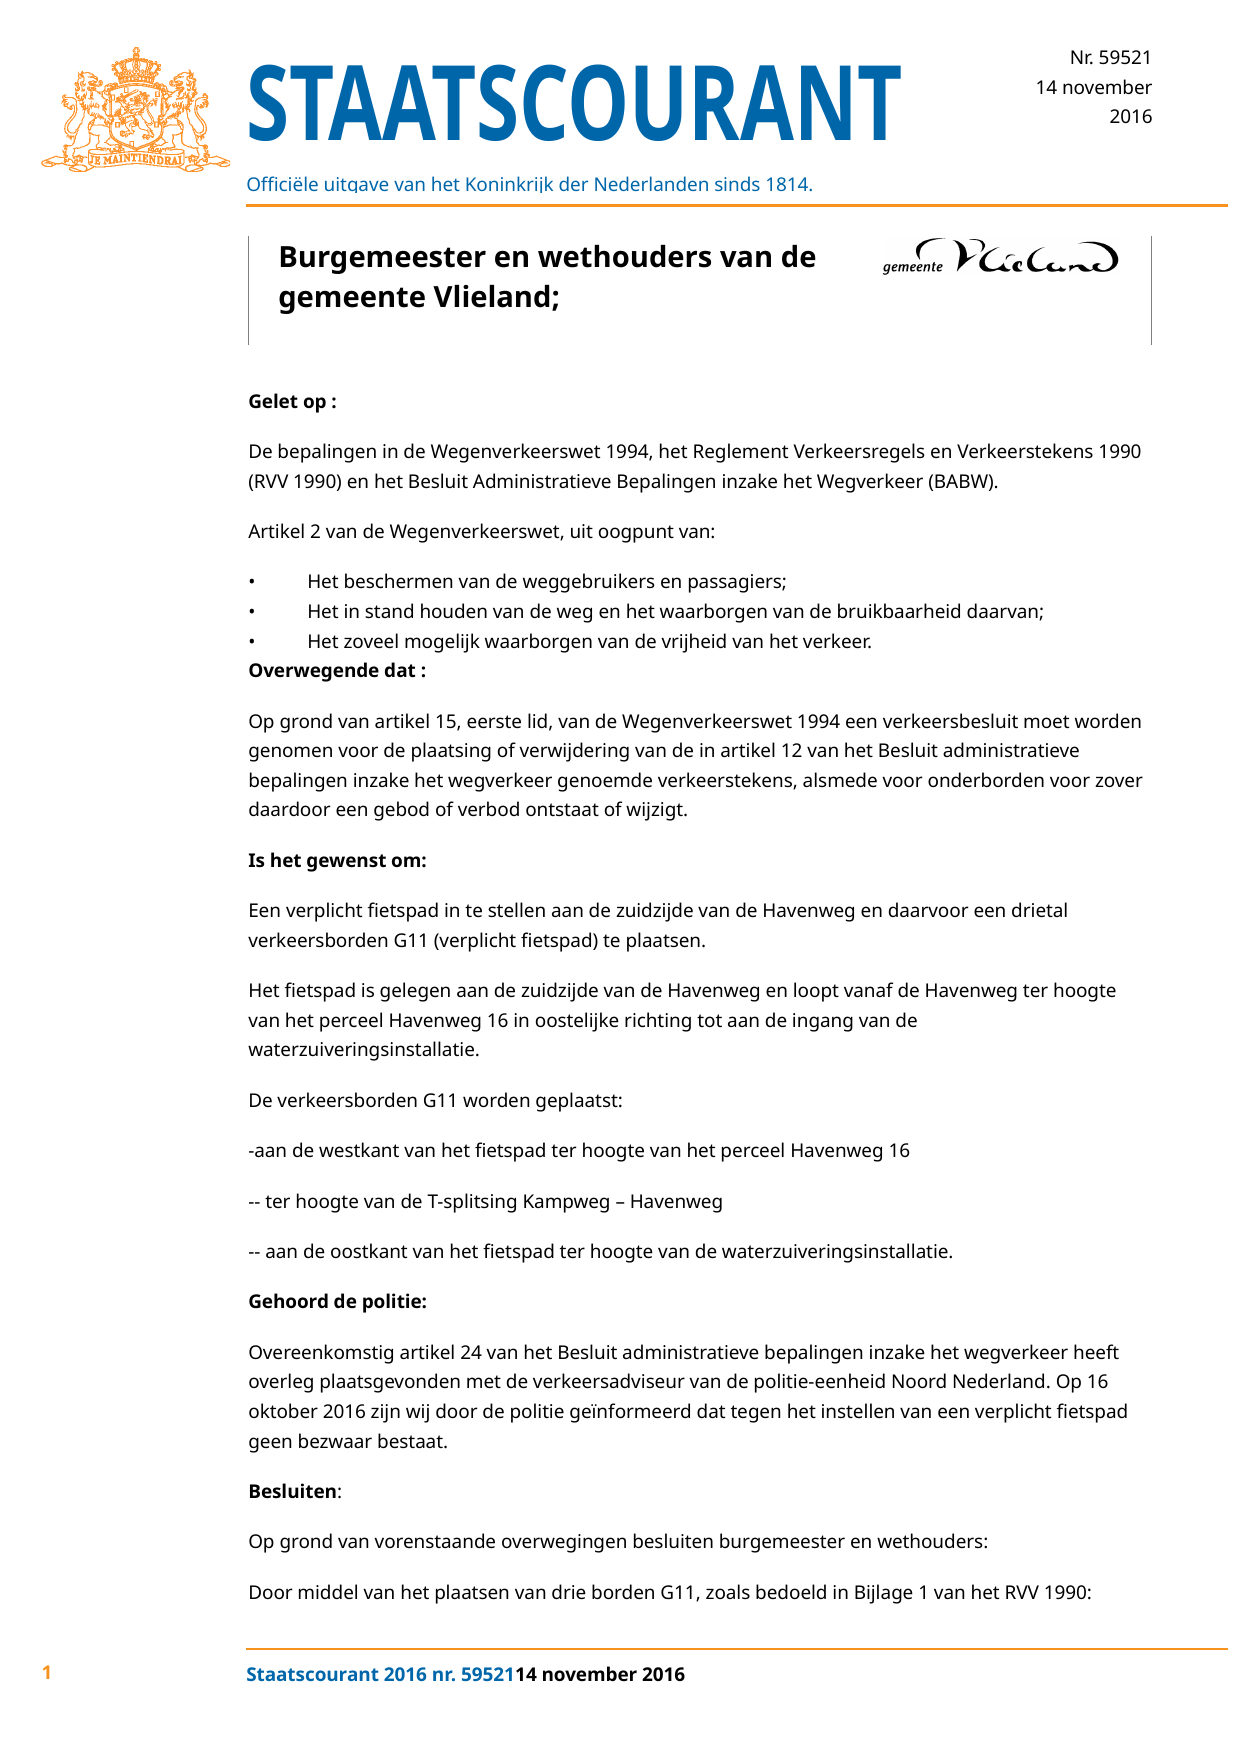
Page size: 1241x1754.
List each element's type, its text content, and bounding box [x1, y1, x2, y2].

text Het fietspad is gelegen aan de zuidzijde van de Havenweg en loopt vanaf de Havenweg ter hoogte van het perceel Havenweg 16 in oostelijke richting tot aan de ingang van de waterzuiveringsinstallatie. [248, 977, 1152, 1062]
text Op grond van vorenstaande overwegingen besluiten burgemeester en wethouders: [248, 1529, 1152, 1554]
text -- ter hoogte van de T-splitsing Kampweg – Havenweg [248, 1188, 1152, 1214]
text -aan de westkant van het fietspad ter hoogte van het perceel Havenweg 16 [248, 1137, 1152, 1163]
table_header [850, 236, 1151, 345]
text De verkeersborden G11 worden geplaatst: [248, 1087, 1152, 1113]
text Artikel 2 van de Wegenverkeerswet, uit oogpunt van: [248, 518, 1152, 544]
list Het in stand houden van de weg en het waarborgen van de bruikbaarheid daarvan; [248, 598, 1152, 624]
picture [882, 236, 1119, 276]
text De bepalingen in de Wegenverkeerswet 1994, het Reglement Verkeersregels en Verkeerstekens 1990 (RVV 1990) en het Besluit Administratieve Bepalingen inzake het Wegverkeer (BABW). [248, 438, 1152, 494]
text Op grond van artikel 15, eerste lid, van de Wegenverkeerswet 1994 een verkeersbesluit moet worden genomen voor de plaatsing of verwijdering van de in artikel 12 van het Besluit administratieve bepalingen inzake het wegverkeer genoemde verkeerstekens, alsmede voor onderborden voor zover daardoor een gebod of verbod ontstaat of wijzigt. [248, 708, 1152, 822]
text Is het gewenst om: [248, 847, 1152, 873]
text Overwegende dat : [248, 657, 1152, 683]
text Gehoord de politie: [248, 1289, 1152, 1314]
list Het beschermen van de weggebruikers en passagiers; [248, 569, 1152, 594]
text Gelet op : [248, 388, 1152, 414]
picture [41, 47, 231, 172]
text Overeenkomstig artikel 24 van het Besluit administratieve bepalingen inzake het wegverkeer heeft overleg plaatsgevonden met de verkeersadviseur van de politie-eenheid Noord Nederland. Op 16 oktober 2016 zijn wij door de politie geïnformeerd dat tegen het instellen van een verplicht fietspad geen bezwaar bestaat. [248, 1339, 1152, 1454]
text Een verplicht fietspad in te stellen aan de zuidzijde van de Havenweg en daarvoor een drietal verkeersborden G11 (verplicht fietspad) te plaatsen. [248, 897, 1152, 953]
text -- aan de oostkant van het fietspad ter hoogte van de waterzuiveringsinstallatie. [248, 1238, 1152, 1264]
text Besluiten: [248, 1478, 1152, 1504]
table_header Burgemeester en wethouders van de gemeente Vlieland; [249, 236, 850, 345]
list Het zoveel mogelijk waarborgen van de vrijheid van het verkeer. [248, 628, 1152, 654]
text Door middel van het plaatsen van drie borden G11, zoals bedoeld in Bijlage 1 van het RVV 1990: [248, 1579, 1152, 1605]
